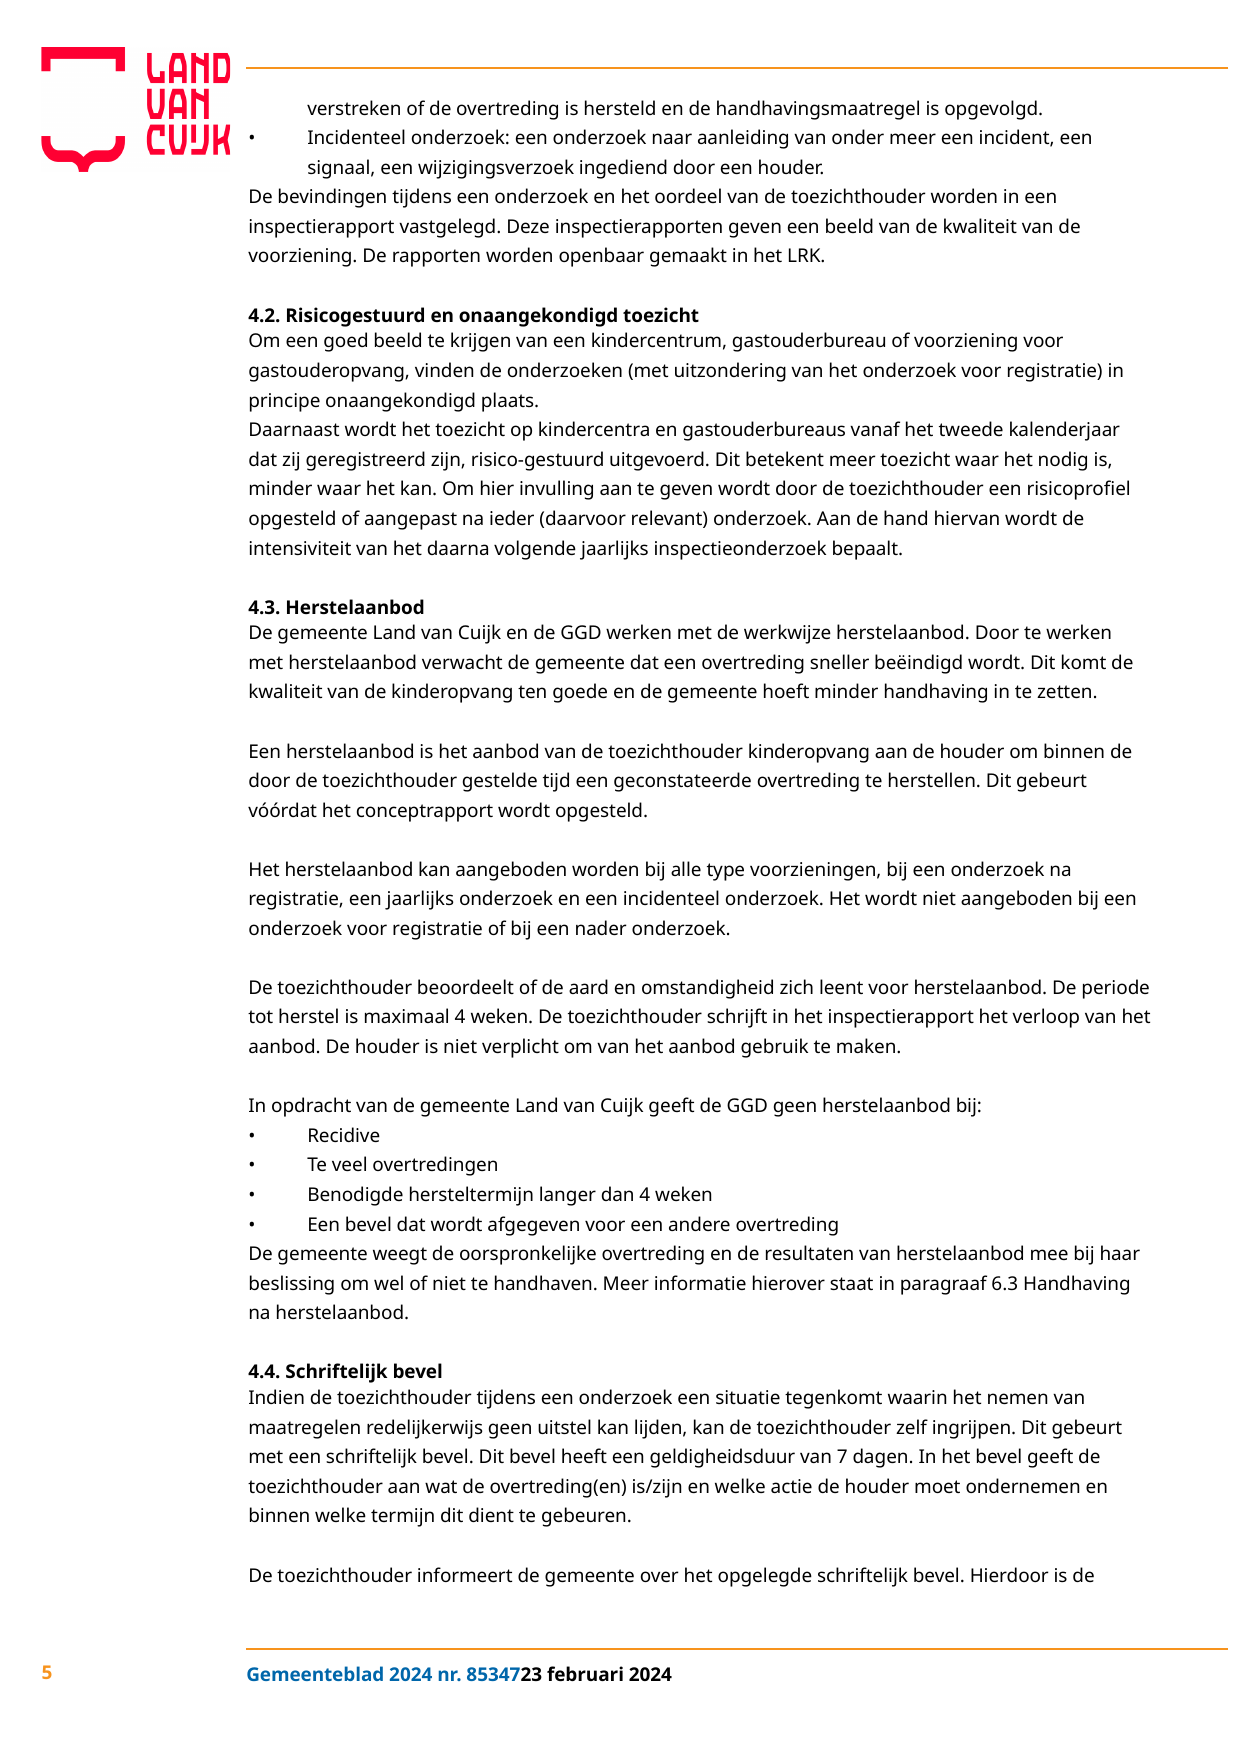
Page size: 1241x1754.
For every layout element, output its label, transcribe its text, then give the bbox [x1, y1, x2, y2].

picture [41, 47, 231, 172]
text 4.3. Herstelaanbod [248, 594, 1152, 619]
text Daarnaast wordt het toezicht op kindercentra en gastouderbureaus vanaf het tweede kalenderjaar dat zij geregistreerd zijn, risico-gestuurd uitgevoerd. Dit betekent meer toezicht waar het nodig is, minder waar het kan. Om hier invulling aan te geven wordt door de toezichthouder een risicoprofiel opgesteld of aangepast na ieder (daarvoor relevant) onderzoek. Aan de hand hiervan wordt de intensiviteit van het daarna volgende jaarlijks inspectieonderzoek bepaalt. [248, 416, 1152, 560]
list Te veel overtredingen [248, 1152, 1152, 1177]
text De gemeente Land van Cuijk en de GGD werken met de werkwijze herstelaanbod. Door te werken met herstelaanbod verwacht de gemeente dat een overtreding sneller beëindigd wordt. Dit komt de kwaliteit van de kinderopvang ten goede en de gemeente hoeft minder handhaving in te zetten. [248, 619, 1152, 704]
text De toezichthouder informeert de gemeente over het opgelegde schriftelijk bevel. Hierdoor is de [248, 1562, 1152, 1588]
list Benodigde hersteltermijn langer dan 4 weken [248, 1181, 1152, 1207]
table_header Een herstelaanbod is het aanbod van de toezichthouder kinderopvang aan de houder om binnen de door de toezichthouder gestelde tijd een geconstateerde overtreding te herstellen. Dit gebeurt vóórdat het conceptrapport wordt opgesteld. [248, 738, 1152, 823]
list verstreken of de overtreding is hersteld en de handhavingsmaatregel is opgevolgd. [248, 95, 1152, 121]
text De bevindingen tijdens een onderzoek en het oordeel van de toezichthouder worden in een inspectierapport vastgelegd. Deze inspectierapporten geven een beeld van de kwaliteit van de voorziening. De rapporten worden openbaar gemaakt in het LRK. [248, 183, 1152, 268]
text Om een goed beeld te krijgen van een kindercentrum, gastouderbureau of voorziening voor gastouderopvang, vinden de onderzoeken (met uitzondering van het onderzoek voor registratie) in principe onaangekondigd plaats. [248, 328, 1152, 412]
list Incidenteel onderzoek: een onderzoek naar aanleiding van onder meer een incident, een signaal, een wijzigingsverzoek ingediend door een houder. [248, 124, 1152, 180]
text Indien de toezichthouder tijdens een onderzoek een situatie tegenkomt waarin het nemen van maatregelen redelijkerwijs geen uitstel kan lijden, kan de toezichthouder zelf ingrijpen. Dit gebeurt met een schriftelijk bevel. Dit bevel heeft een geldigheidsduur van 7 dagen. In het bevel geeft de toezichthouder aan wat de overtreding(en) is/zijn en welke actie de houder moet ondernemen en binnen welke termijn dit dient te gebeuren. [248, 1384, 1152, 1528]
list Recidive [248, 1122, 1152, 1148]
text Het herstelaanbod kan aangeboden worden bij alle type voorzieningen, bij een onderzoek na registratie, een jaarlijks onderzoek en een incidenteel onderzoek. Het wordt niet aangeboden bij een onderzoek voor registratie of bij een nader onderzoek. [248, 856, 1152, 941]
text 4.4. Schriftelijk bevel [248, 1359, 1152, 1384]
text 4.2. Risicogestuurd en onaangekondigd toezicht [248, 302, 1152, 328]
text De gemeente weegt de oorspronkelijke overtreding en de resultaten van herstelaanbod mee bij haar beslissing om wel of niet te handhaven. Meer informatie hierover staat in paragraaf 6.3 Handhaving na herstelaanbod. [248, 1240, 1152, 1325]
list Een bevel dat wordt afgegeven voor een andere overtreding [248, 1211, 1152, 1236]
text In opdracht van de gemeente Land van Cuijk geeft de GGD geen herstelaanbod bij: [248, 1092, 1152, 1118]
text De toezichthouder beoordeelt of de aard en omstandigheid zich leent voor herstelaanbod. De periode tot herstel is maximaal 4 weken. De toezichthouder schrijft in het inspectierapport het verloop van het aanbod. De houder is niet verplicht om van het aanbod gebruik te maken. [248, 974, 1152, 1059]
